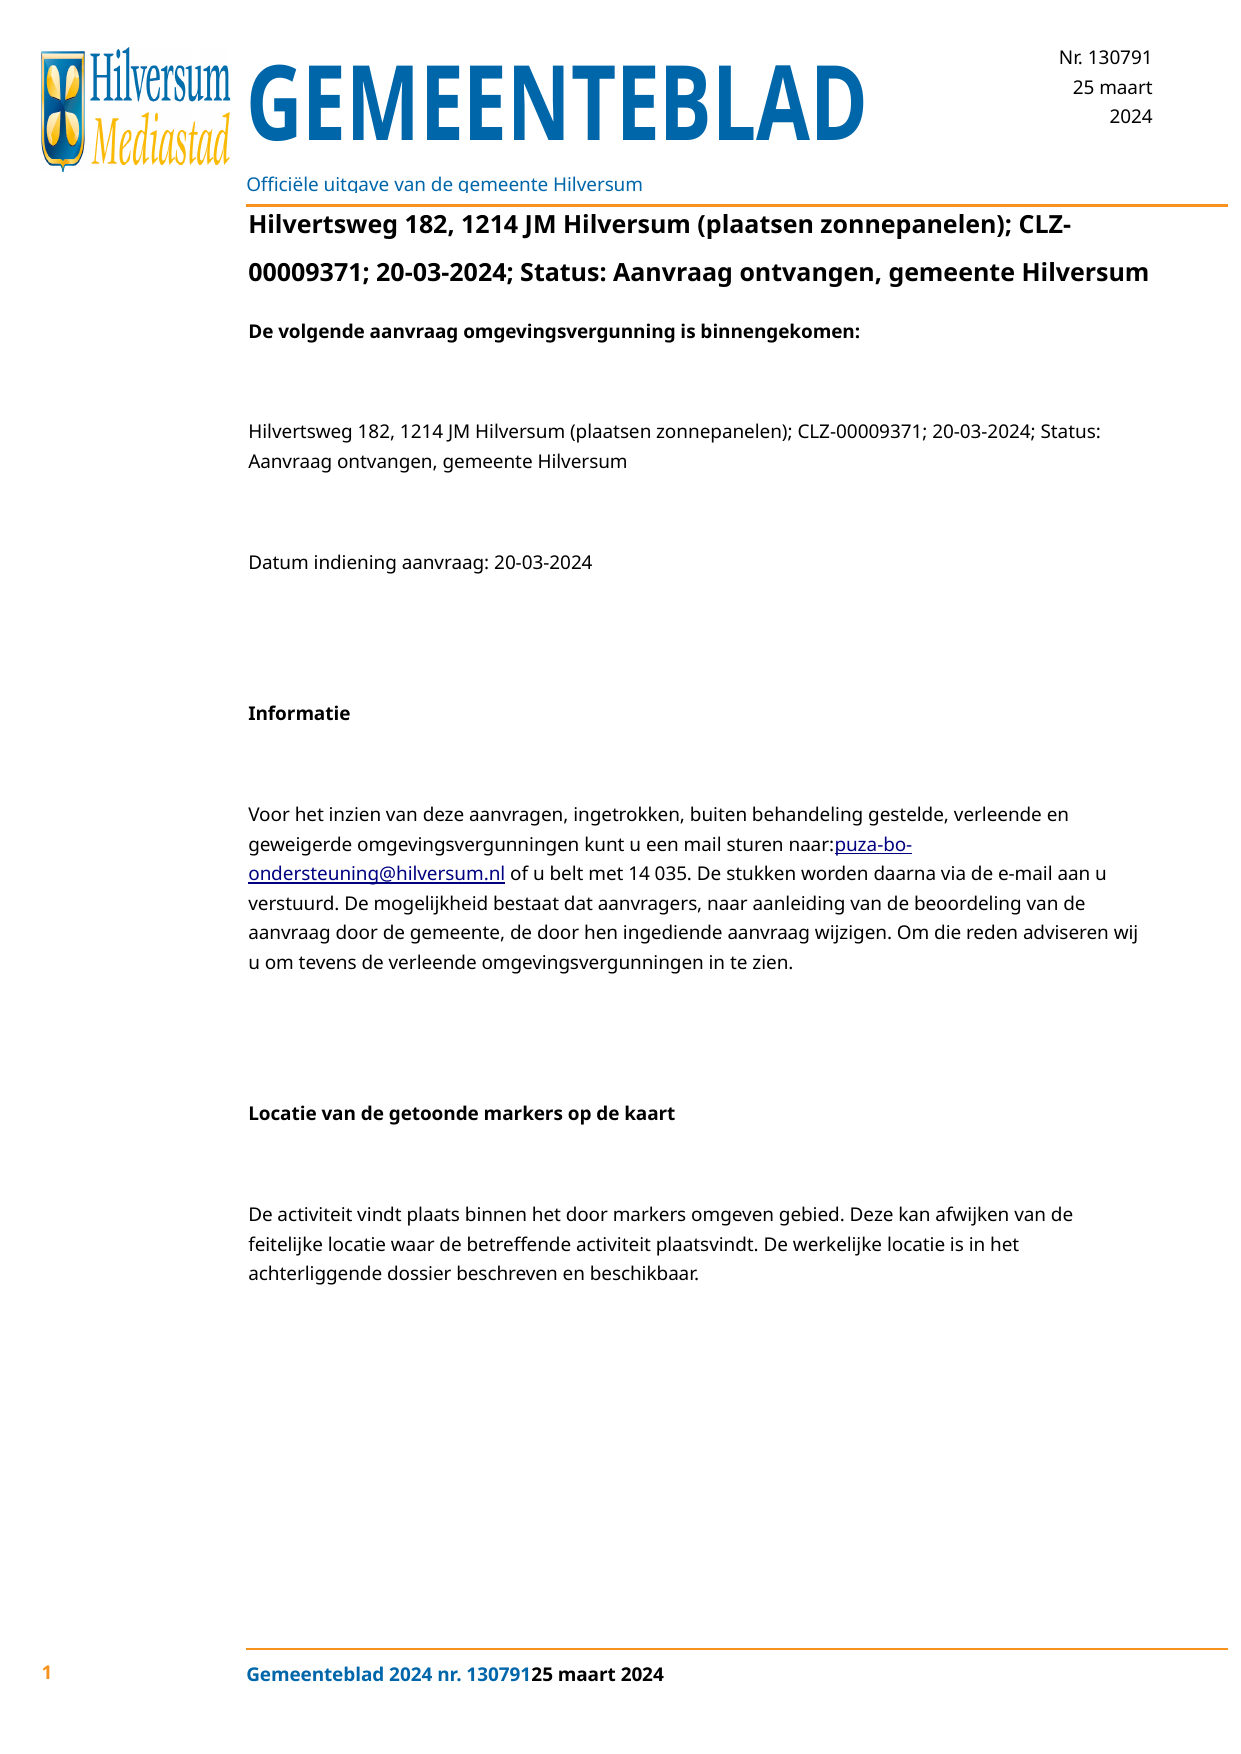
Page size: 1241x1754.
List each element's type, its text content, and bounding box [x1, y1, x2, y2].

text Datum indiening aanvraag: 20-03-2024 [248, 549, 1152, 575]
text Voor het inzien van deze aanvragen, ingetrokken, buiten behandeling gestelde, verleende en geweigerde omgevingsvergunningen kunt u een mail sturen naar:puza-bo-ondersteuning@hilversum.nl of u belt met 14 035. De stukken worden daarna via de e-mail aan u verstuurd. De mogelijkheid bestaat dat aanvragers, naar aanleiding van de beoordeling van de aanvraag door de gemeente, de door hen ingediende aanvraag wijzigen. Om die reden adviseren wij u om tevens de verleende omgevingsvergunningen in te zien. [248, 801, 1152, 975]
picture [41, 47, 231, 172]
text De activiteit vindt plaats binnen het door markers omgeven gebied. Deze kan afwijken van de feitelijke locatie waar de betreffende activiteit plaatsvindt. De werkelijke locatie is in het achterliggende dossier beschreven en beschikbaar. [248, 1201, 1152, 1286]
text Hilvertsweg 182, 1214 JM Hilversum (plaatsen zonnepanelen); CLZ-00009371; 20-03-2024; Status: Aanvraag ontvangen, gemeente Hilversum [248, 419, 1152, 474]
text Locatie van de getoonde markers op de kaart [248, 1100, 1152, 1126]
text De volgende aanvraag omgevingsvergunning is binnengekomen: [248, 318, 1152, 344]
text Informatie [248, 700, 1152, 726]
text Hilvertsweg 182, 1214 JM Hilversum (plaatsen zonnepanelen); CLZ-00009371; 20-03-2024; Status: Aanvraag ontvangen, gemeente Hilversum [248, 207, 1152, 288]
